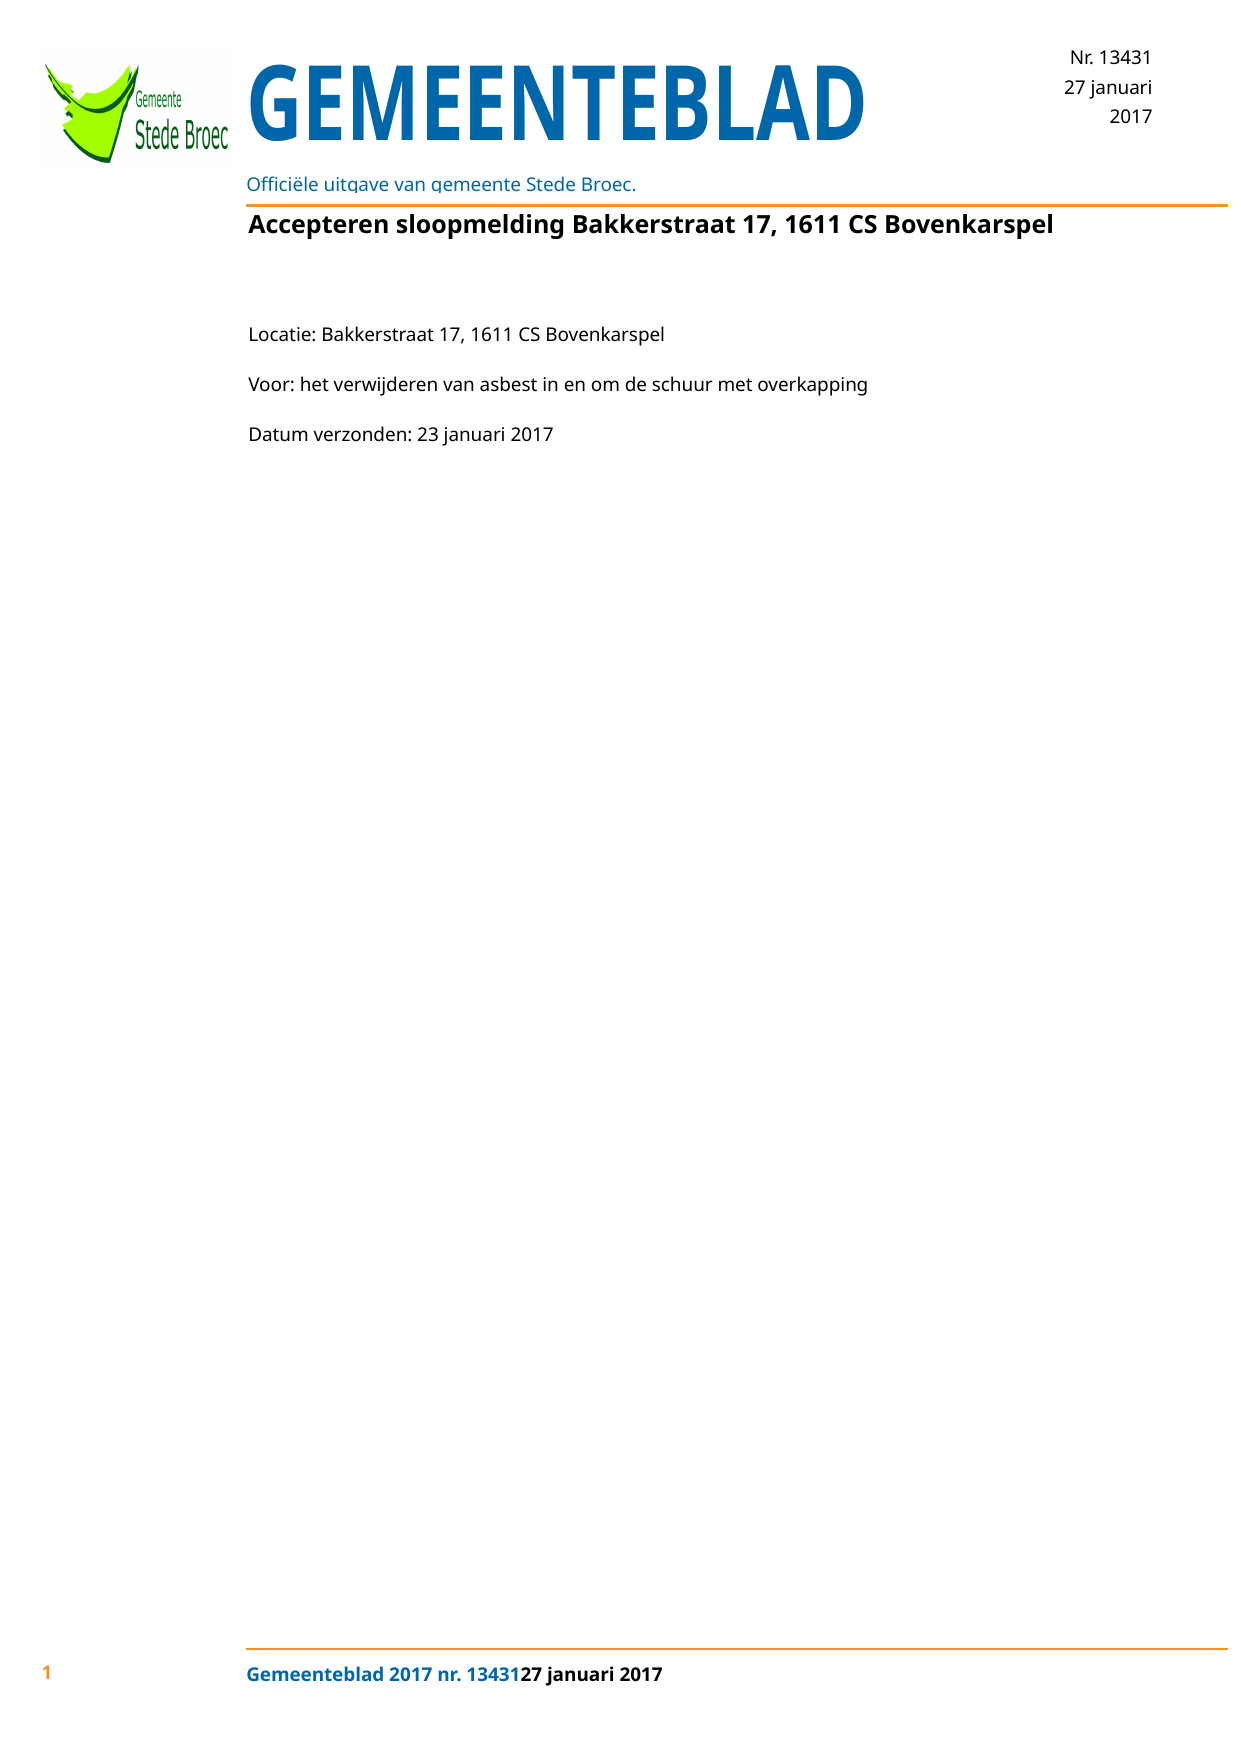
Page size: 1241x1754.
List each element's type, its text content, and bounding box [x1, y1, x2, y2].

text Locatie: Bakkerstraat 17, 1611 CS Bovenkarspel [248, 321, 1152, 346]
text Datum verzonden: 23 januari 2017 [248, 422, 1152, 447]
picture [41, 47, 231, 172]
text Accepteren sloopmelding Bakkerstraat 17, 1611 CS Bovenkarspel [248, 207, 1152, 241]
text Voor: het verwijderen van asbest in en om de schuur met overkapping [248, 371, 1152, 397]
